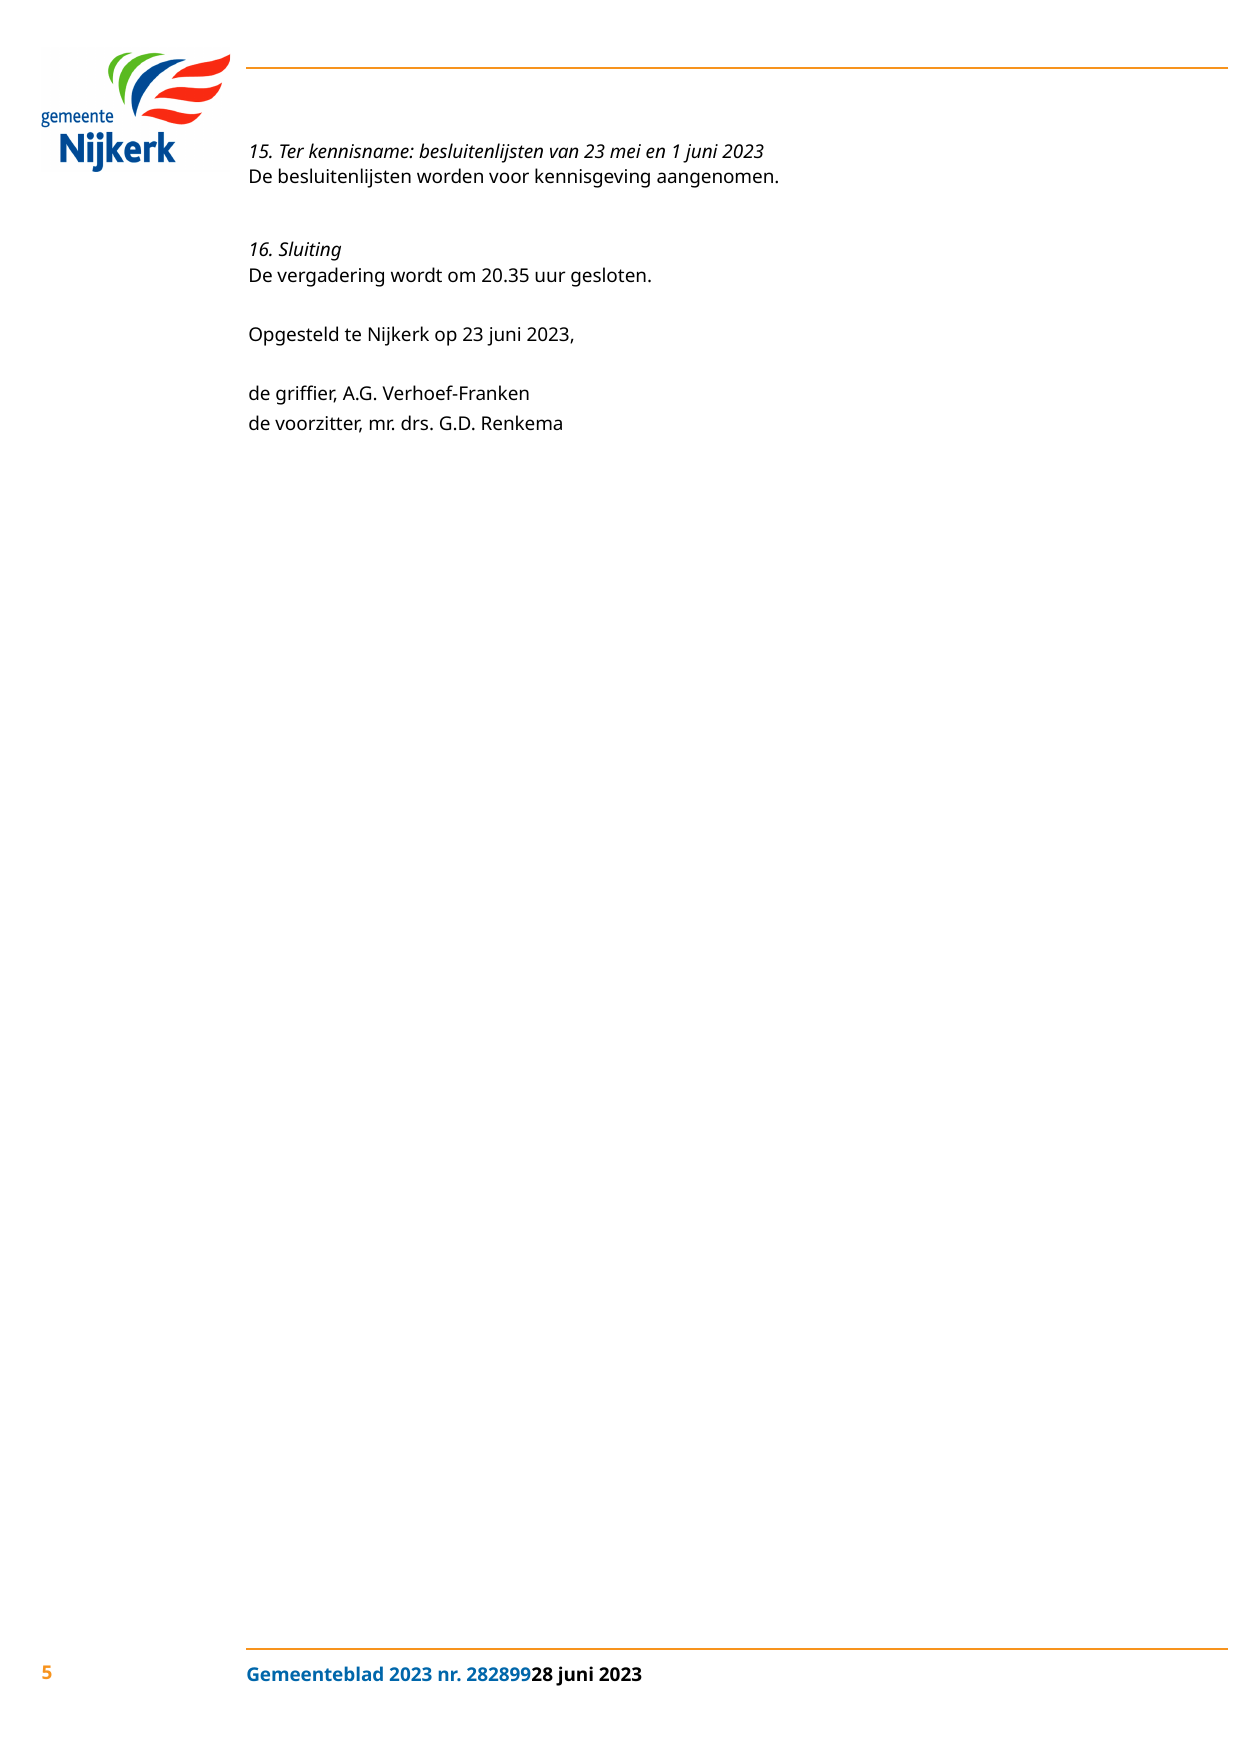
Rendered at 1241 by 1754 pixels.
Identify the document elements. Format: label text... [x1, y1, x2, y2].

text De besluitenlijsten worden voor kennisgeving aangenomen. [248, 164, 1152, 189]
text 16. Sluiting [248, 236, 1152, 262]
picture [41, 47, 231, 172]
text de griffier, A.G. Verhoef-Franken [248, 380, 1152, 406]
text Opgesteld te Nijkerk op 23 juni 2023, [248, 321, 1152, 347]
text de voorzitter, mr. drs. G.D. Renkema [248, 410, 1152, 436]
text 15. Ter kennisname: besluitenlijsten van 23 mei en 1 juni 2023 [248, 138, 1152, 164]
text De vergadering wordt om 20.35 uur gesloten. [248, 262, 1152, 288]
